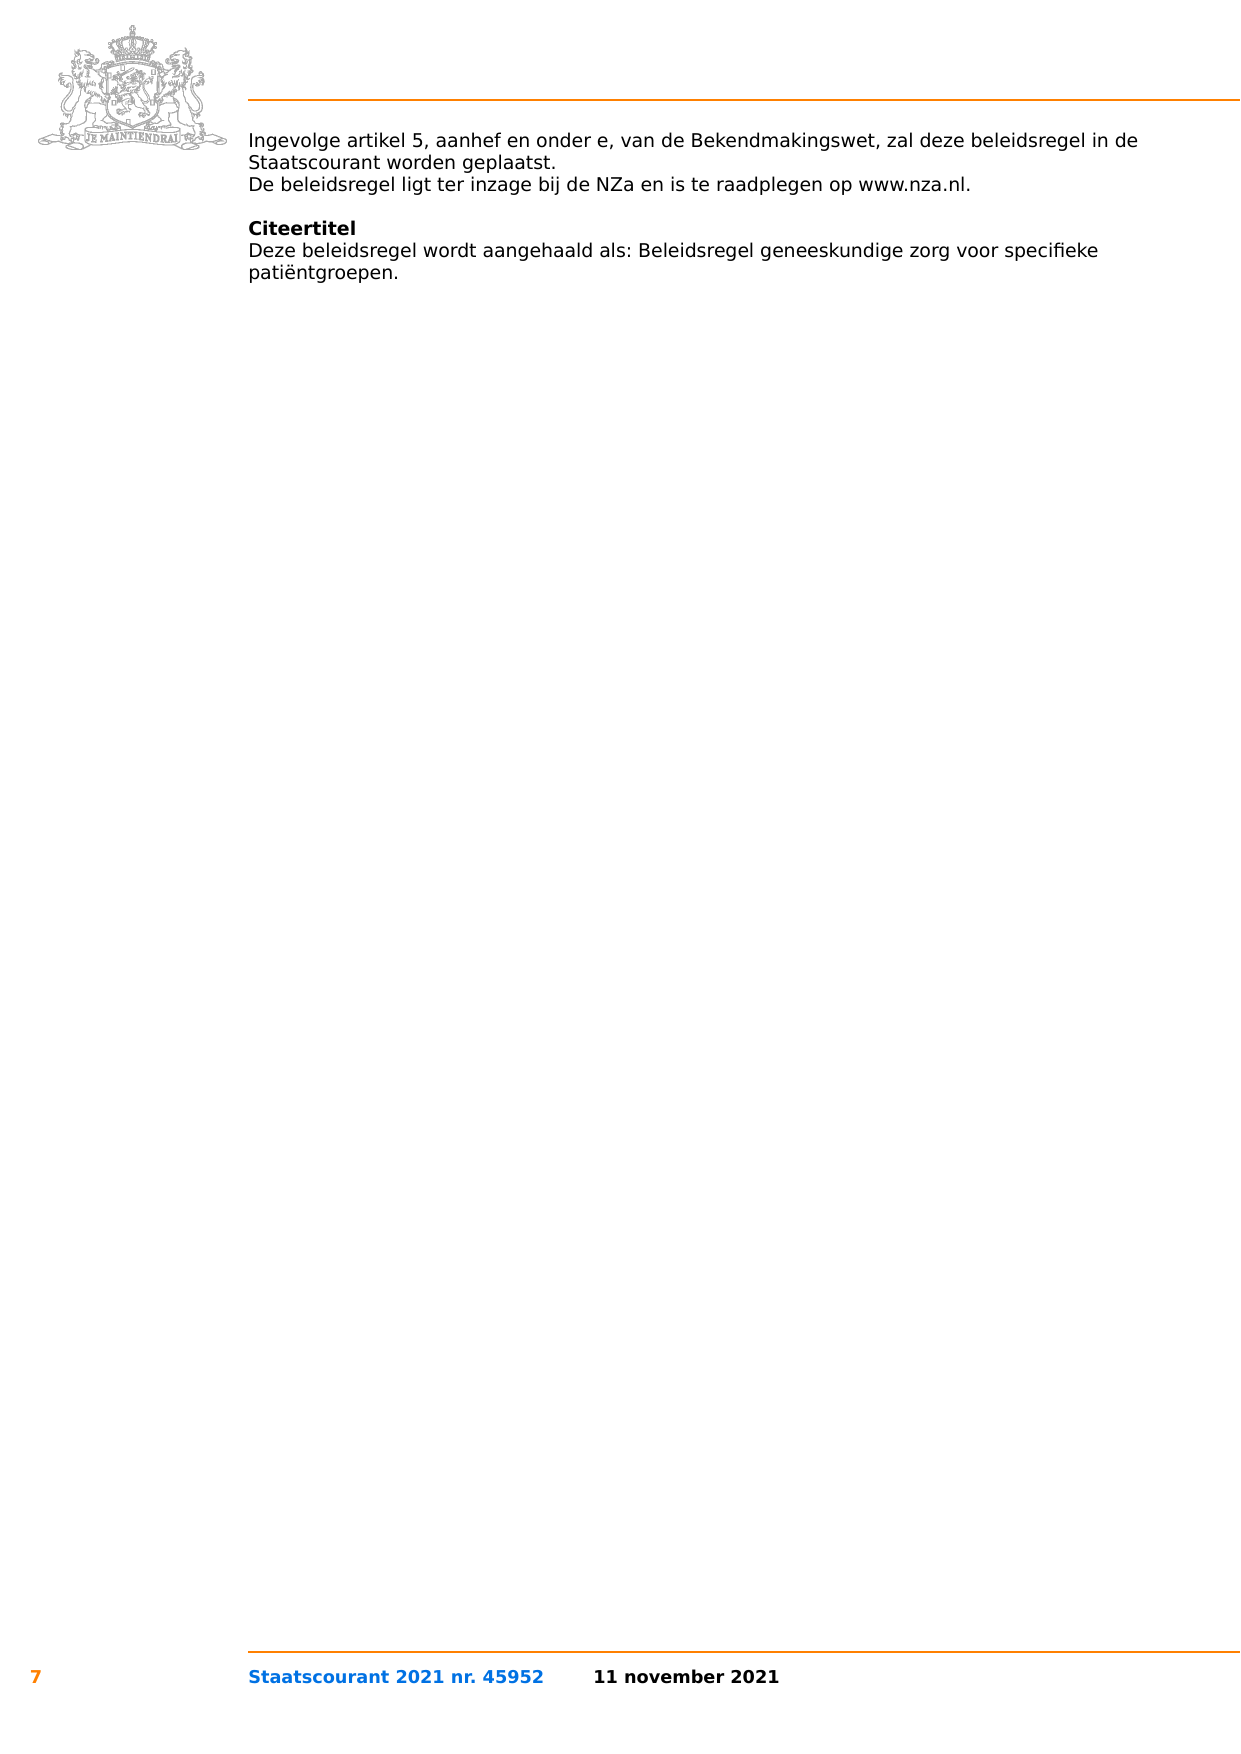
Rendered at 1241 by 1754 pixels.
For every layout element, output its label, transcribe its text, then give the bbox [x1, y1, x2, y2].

text Deze beleidsregel wordt aangehaald als: Beleidsregel geneeskundige zorg voor specifieke patiëntgroepen. [248, 240, 1163, 284]
subtitle Citeertitel [248, 218, 1163, 240]
text De beleidsregel ligt ter inzage bij de NZa en is te raadplegen op www.nza.nl. [248, 174, 1163, 196]
picture [38, 25, 227, 150]
text Ingevolge artikel 5, aanhef en onder e, van de Bekendmakingswet, zal deze beleidsregel in de Staatscourant worden geplaatst. [248, 130, 1163, 174]
